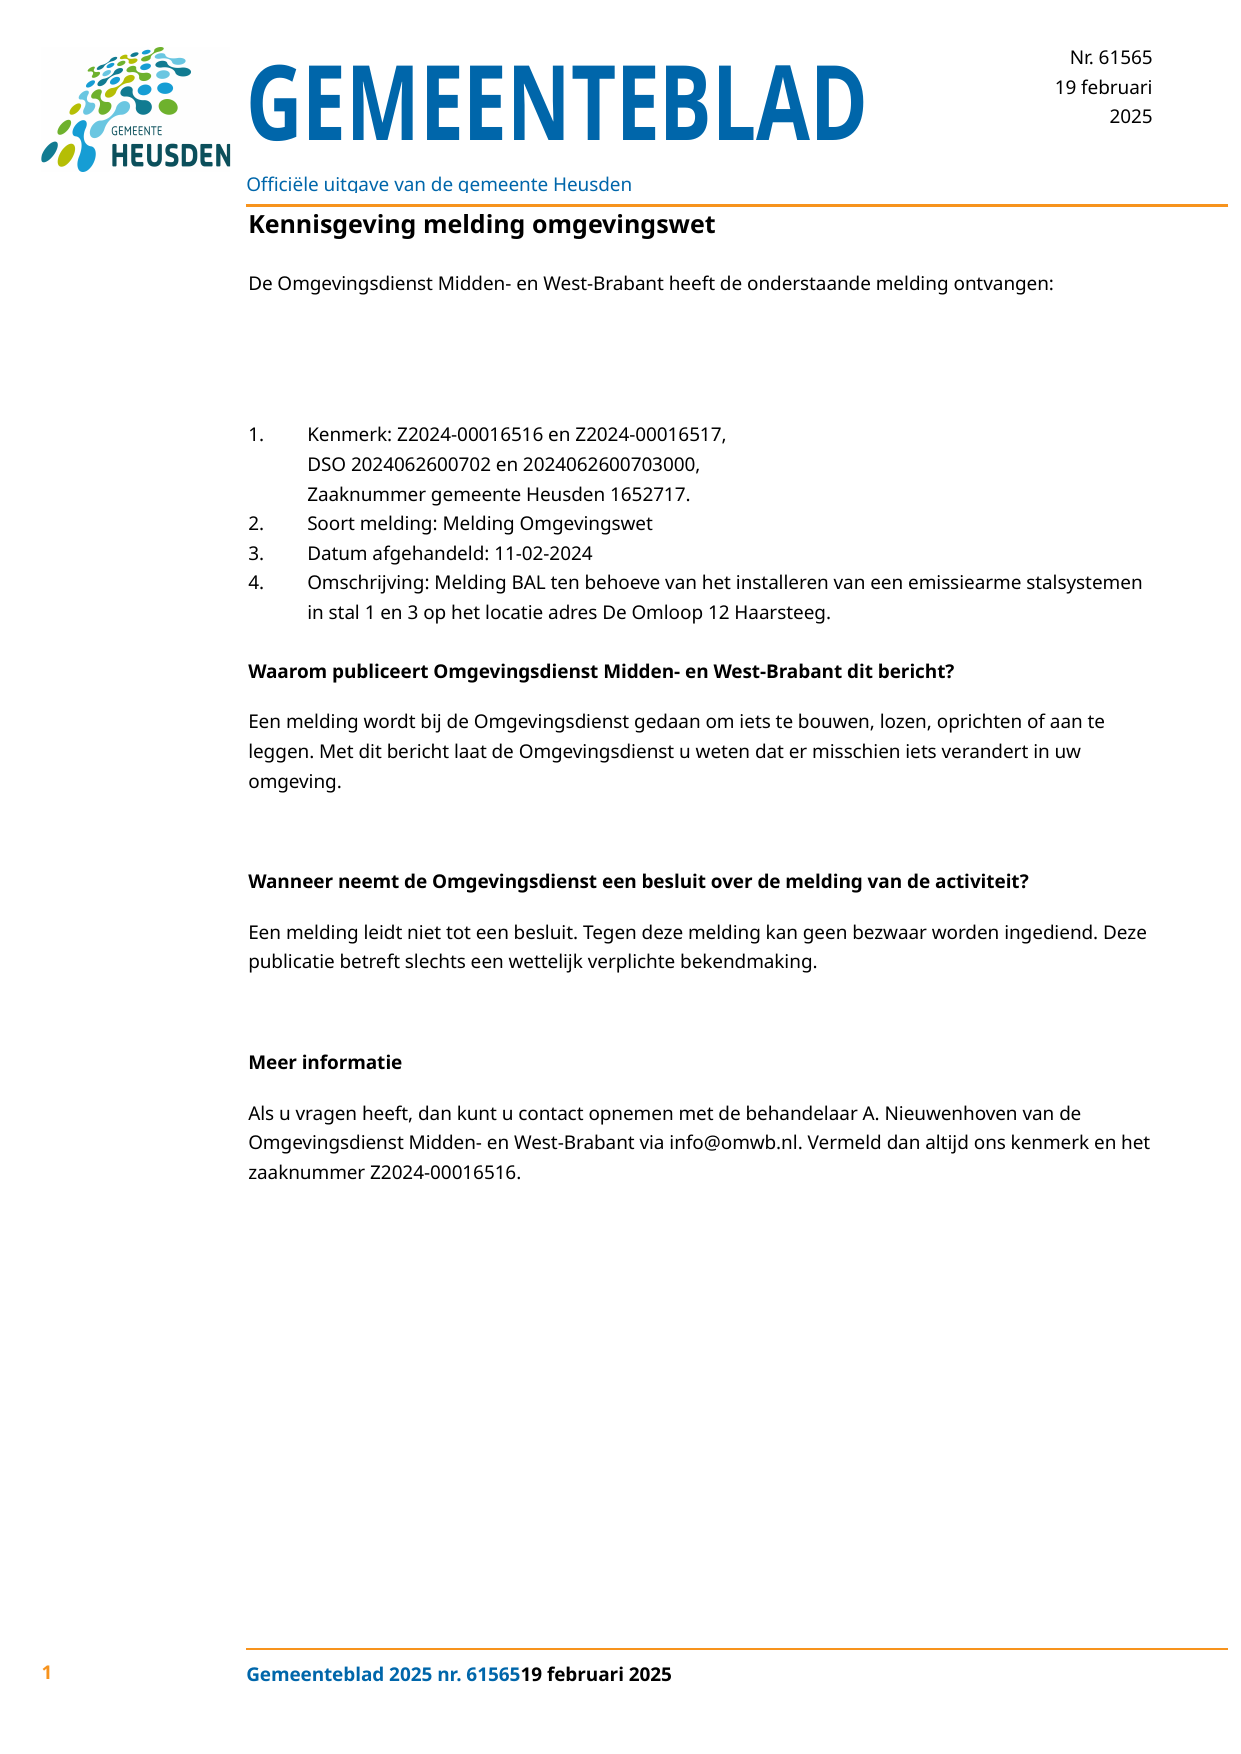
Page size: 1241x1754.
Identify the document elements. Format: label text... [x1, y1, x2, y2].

list DSO 2024062600702 en 2024062600703000, [248, 451, 1152, 477]
text Wanneer neemt de Omgevingsdienst een besluit over de melding van de activiteit? [248, 869, 1152, 894]
list Datum afgehandeld: 11-02-2024 [248, 540, 1152, 566]
picture [41, 47, 231, 172]
list Kenmerk: Z2024-00016516 en Z2024-00016517, [248, 422, 1152, 447]
text De Omgevingsdienst Midden- en West-Brabant heeft de onderstaande melding ontvangen: [248, 270, 1152, 296]
list Omschrijving: Melding BAL ten behoeve van het installeren van een emissiearme stalsystemen in stal 1 en 3 op het locatie adres De Omloop 12 Haarsteeg. [248, 569, 1152, 625]
text Een melding wordt bij de Omgevingsdienst gedaan om iets te bouwen, lozen, oprichten of aan te leggen. Met dit bericht laat de Omgevingsdienst u weten dat er misschien iets verandert in uw omgeving. [248, 709, 1152, 793]
list Zaaknummer gemeente Heusden 1652717. [248, 481, 1152, 506]
text Kennisgeving melding omgevingswet [248, 207, 1152, 241]
text Waarom publiceert Omgevingsdienst Midden- en West-Brabant dit bericht? [248, 658, 1152, 684]
text Als u vragen heeft, dan kunt u contact opnemen met de behandelaar A. Nieuwenhoven van de Omgevingsdienst Midden- en West-Brabant via info@omwb.nl. Vermeld dan altijd ons kenmerk en het zaaknummer Z2024-00016516. [248, 1100, 1152, 1185]
text Een melding leidt niet tot een besluit. Tegen deze melding kan geen bezwaar worden ingediend. Deze publicatie betreft slechts een wettelijk verplichte bekendmaking. [248, 919, 1152, 974]
list Soort melding: Melding Omgevingswet [248, 510, 1152, 536]
text Meer informatie [248, 1049, 1152, 1075]
